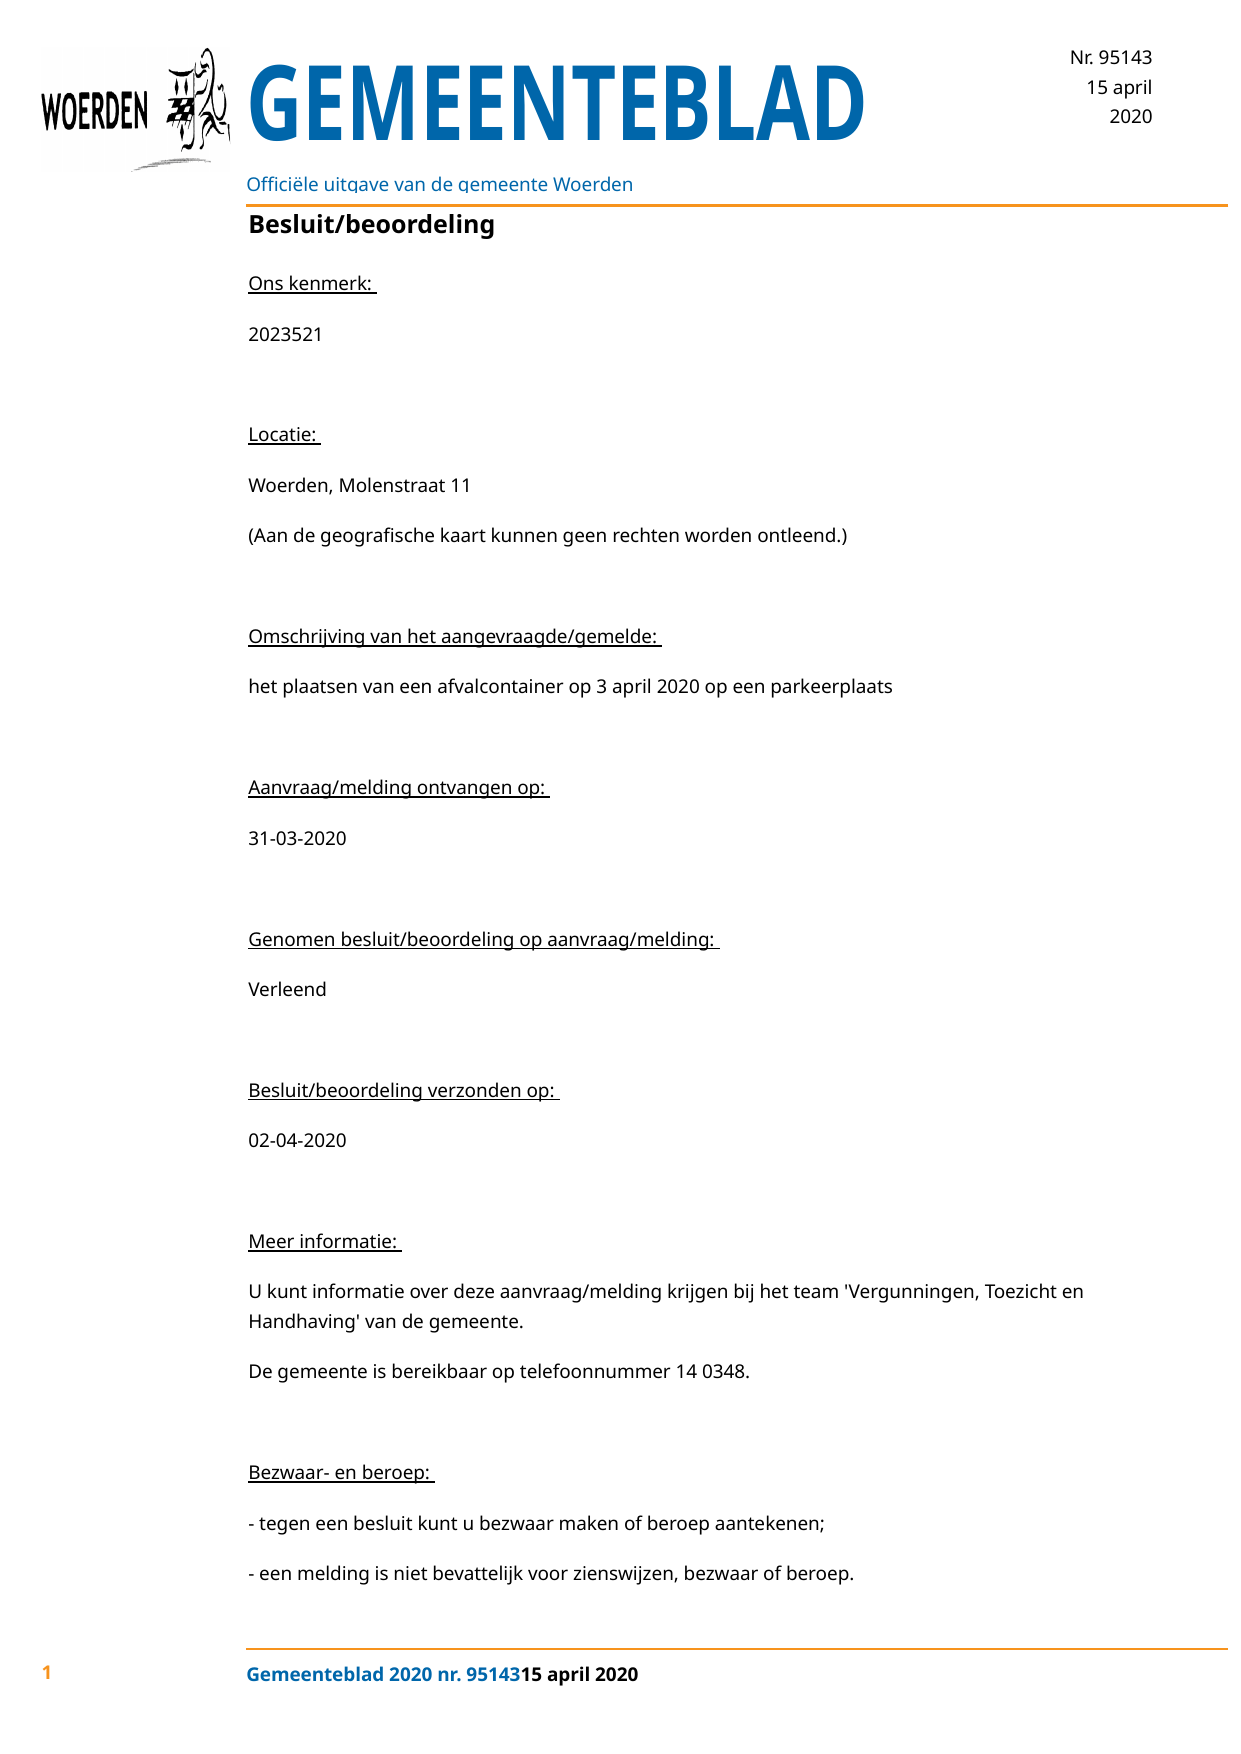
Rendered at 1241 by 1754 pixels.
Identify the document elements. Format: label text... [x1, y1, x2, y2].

text Locatie: [248, 422, 1152, 447]
text Verleend [248, 976, 1152, 1002]
text Aanvraag/melding ontvangen op: [248, 774, 1152, 800]
text (Aan de geografische kaart kunnen geen rechten worden ontleend.) [248, 522, 1152, 548]
picture [41, 47, 231, 172]
text U kunt informatie over deze aanvraag/melding krijgen bij het team 'Vergunningen, Toezicht en Handhaving' van de gemeente. [248, 1279, 1152, 1334]
text Ons kenmerk: [248, 270, 1152, 296]
text De gemeente is bereikbaar op telefoonnummer 14 0348. [248, 1359, 1152, 1384]
text 02-04-2020 [248, 1127, 1152, 1153]
text - een melding is niet bevattelijk voor zienswijzen, bezwaar of beroep. [248, 1560, 1152, 1586]
text Meer informatie: [248, 1228, 1152, 1254]
text 31-03-2020 [248, 825, 1152, 851]
text het plaatsen van een afvalcontainer op 3 april 2020 op een parkeerplaats [248, 674, 1152, 699]
text Woerden, Molenstraat 11 [248, 472, 1152, 498]
text - tegen een besluit kunt u bezwaar maken of beroep aantekenen; [248, 1510, 1152, 1536]
text Besluit/beoordeling [248, 207, 1152, 241]
text Bezwaar- en beroep: [248, 1459, 1152, 1485]
text 2023521 [248, 321, 1152, 346]
text Omschrijving van het aangevraagde/gemelde: [248, 623, 1152, 649]
text Besluit/beoordeling verzonden op: [248, 1077, 1152, 1103]
text Genomen besluit/beoordeling op aanvraag/melding: [248, 926, 1152, 951]
